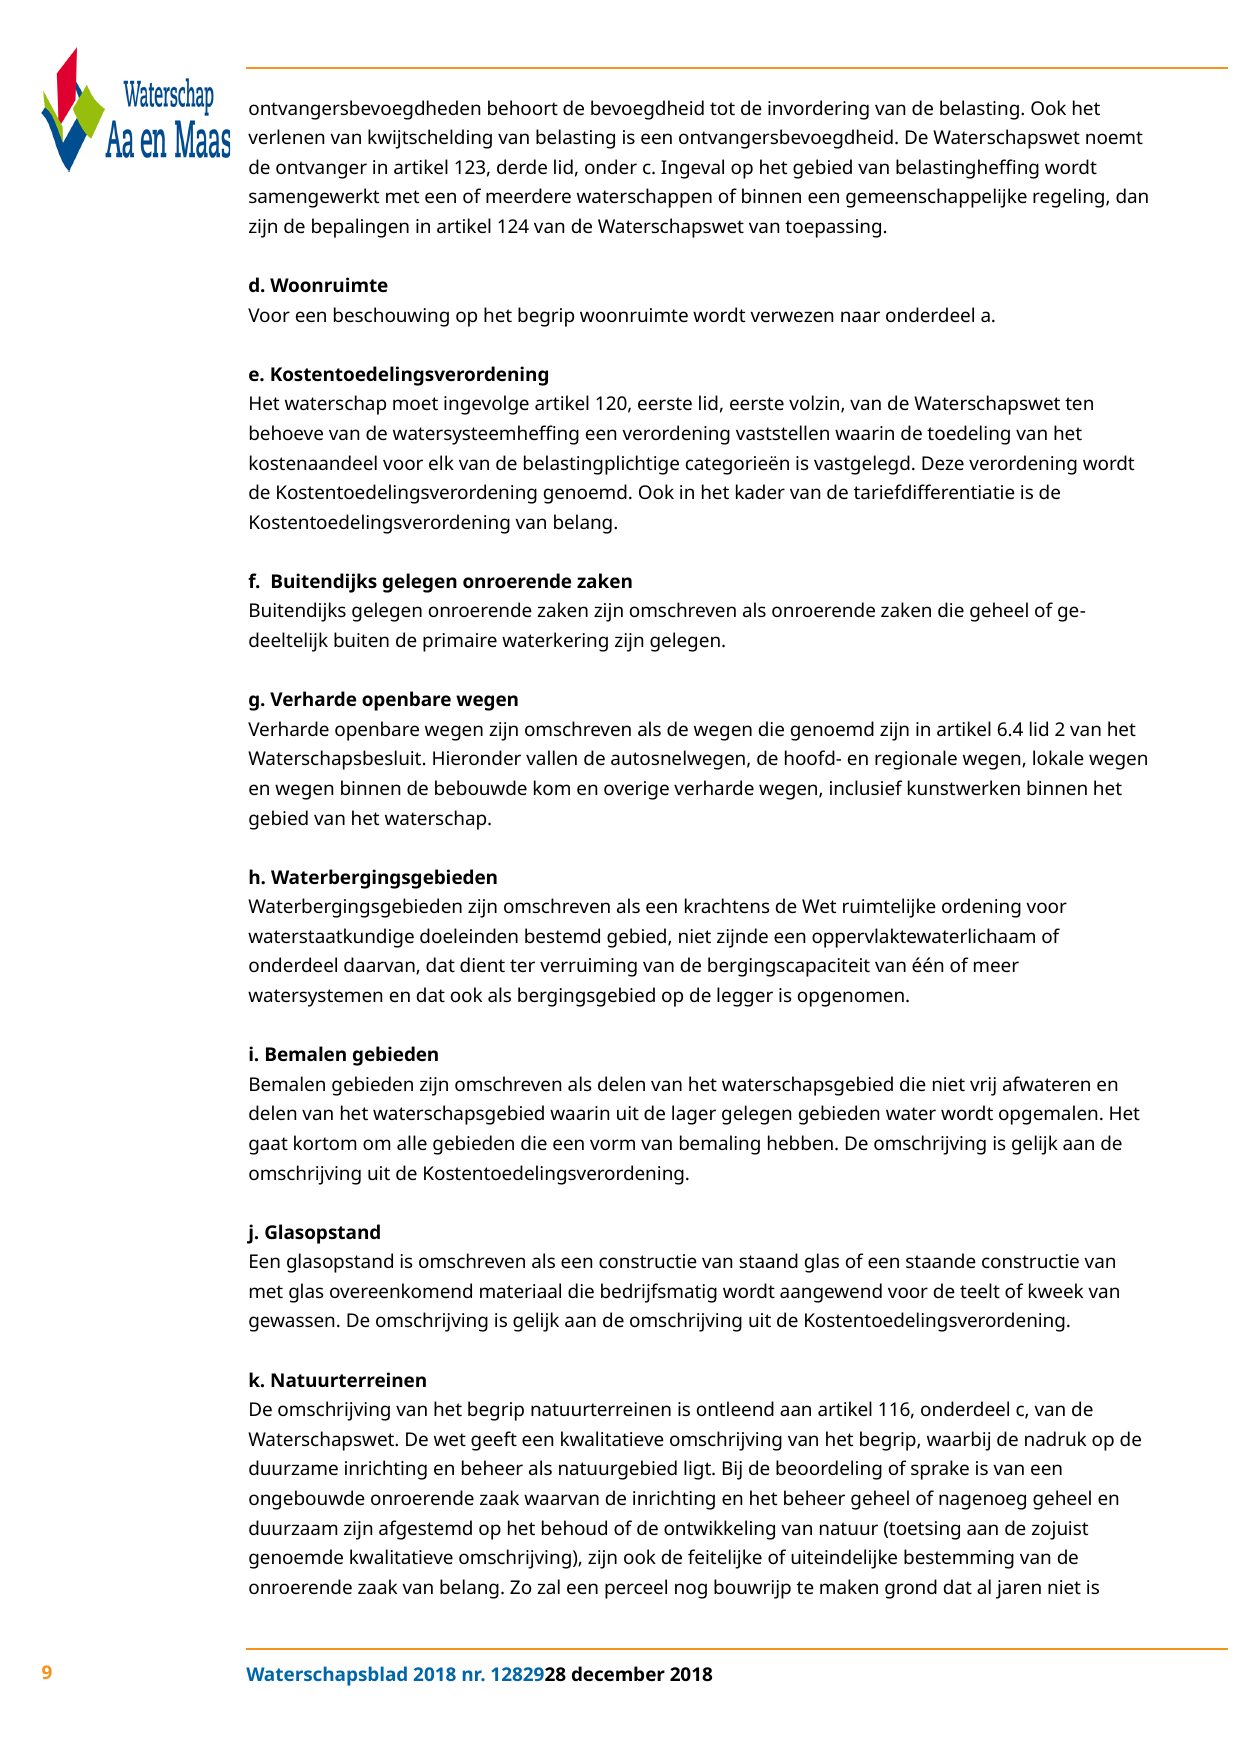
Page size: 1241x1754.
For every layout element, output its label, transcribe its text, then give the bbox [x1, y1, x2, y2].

text i. Bemalen gebieden [248, 1041, 1152, 1067]
text g. Verharde openbare wegen [248, 686, 1152, 712]
picture [41, 47, 231, 172]
text d. Woonruimte [248, 272, 1152, 298]
text ontvangersbevoegdheden behoort de bevoegdheid tot de invordering van de belasting. Ook het verlenen van kwijtschelding van belasting is een ontvangersbevoegdheid. De Water­schapswet noemt de ontvanger in artikel 123, derde lid, onder c. Ingeval op het gebied van belastingheffing wordt samengewerkt met een of meerdere waterschappen of binnen een gemeenschappelijke regeling, dan zijn de bepalingen in artikel 124 van de Waterschapswet van toepassing. [248, 95, 1152, 239]
text j. Glasopstand [248, 1219, 1152, 1245]
text f. Buitendijks gelegen onroerende zaken [248, 568, 1152, 594]
text Voor een beschouwing op het begrip woonruimte wordt verwezen naar onderdeel a. [248, 302, 1152, 328]
text De omschrijving van het begrip natuurterreinen is ontleend aan artikel 116, onderdeel c, van de Waterschapswet. De wet geeft een kwalitatieve omschrijving van het begrip, waarbij de nadruk op de duurzame inrichting en beheer als natuurgebied ligt. Bij de beoordeling of sprake is van een ongebouwde onroerende zaak waarvan de inrichting en het beheer geheel of nagenoeg geheel en duurzaam zijn afgestemd op het behoud of de ontwikkeling van natuur (toetsing aan de zojuist genoemde kwalitatieve omschrijving), zijn ook de feitelijke of uiteindelijke bestemming van de onroerende zaak van belang. Zo zal een perceel nog bouwrijp te maken grond dat al jaren niet is [248, 1396, 1152, 1600]
text Waterbergingsgebieden zijn omschreven als een krachtens de Wet ruimtelijke ordening voor waterstaatkundige doeleinden bestemd gebied, niet zijnde een oppervlaktewaterlichaam of onderdeel daarvan, dat dient ter verruiming van de bergingscapaciteit van één of meer watersystemen en dat ook als bergingsgebied op de legger is opgenomen. [248, 893, 1152, 1008]
text Het waterschap moet ingevolge artikel 120, eerste lid, eerste volzin, van de Waterschapswet ten behoeve van de watersysteemheffing een verordening vaststellen waarin de toedeling van het kostenaandeel voor elk van de belastingplichtige categorieën is vastgelegd. Deze verordening wordt de Kostentoedelingsverordening genoemd. Ook in het kader van de tariefdifferentiatie is de Kostentoedelingsverordening van belang. [248, 391, 1152, 535]
text h. Waterbergingsgebieden [248, 864, 1152, 890]
text Bemalen gebieden zijn omschreven als delen van het waterschapsgebied die niet vrij afwateren en delen van het waterschapsgebied waarin uit de lager gelegen gebieden water wordt opgemalen. Het gaat kortom om alle gebieden die een vorm van bemaling hebben. De omschrijving is gelijk aan de omschrijving uit de Kostentoedelingsverordening. [248, 1071, 1152, 1186]
text e. Kostentoedelingsverordening [248, 361, 1152, 387]
text Buitendijks gelegen onroerende zaken zijn omschreven als onroerende zaken die geheel of ge­deeltelijk buiten de primaire waterkering zijn gelegen. [248, 598, 1152, 653]
text Een glasopstand is omschreven als een constructie van staand glas of een staande constructie van met glas overeenkomend materiaal die bedrijfsmatig wordt aangewend voor de teelt of kweek van gewassen. De omschrijving is gelijk aan de omschrijving uit de Kostentoedelingsverordening. [248, 1248, 1152, 1333]
text Verharde openbare wegen zijn omschreven als de wegen die genoemd zijn in artikel 6.4 lid 2 van het Waterschapsbesluit. Hieronder vallen de autosnelwegen, de hoofd- en regionale wegen, lokale wegen en wegen binnen de bebouwde kom en overige verharde wegen, inclusief kunstwerken binnen het gebied van het waterschap. [248, 716, 1152, 831]
text k. Natuurterreinen [248, 1367, 1152, 1393]
